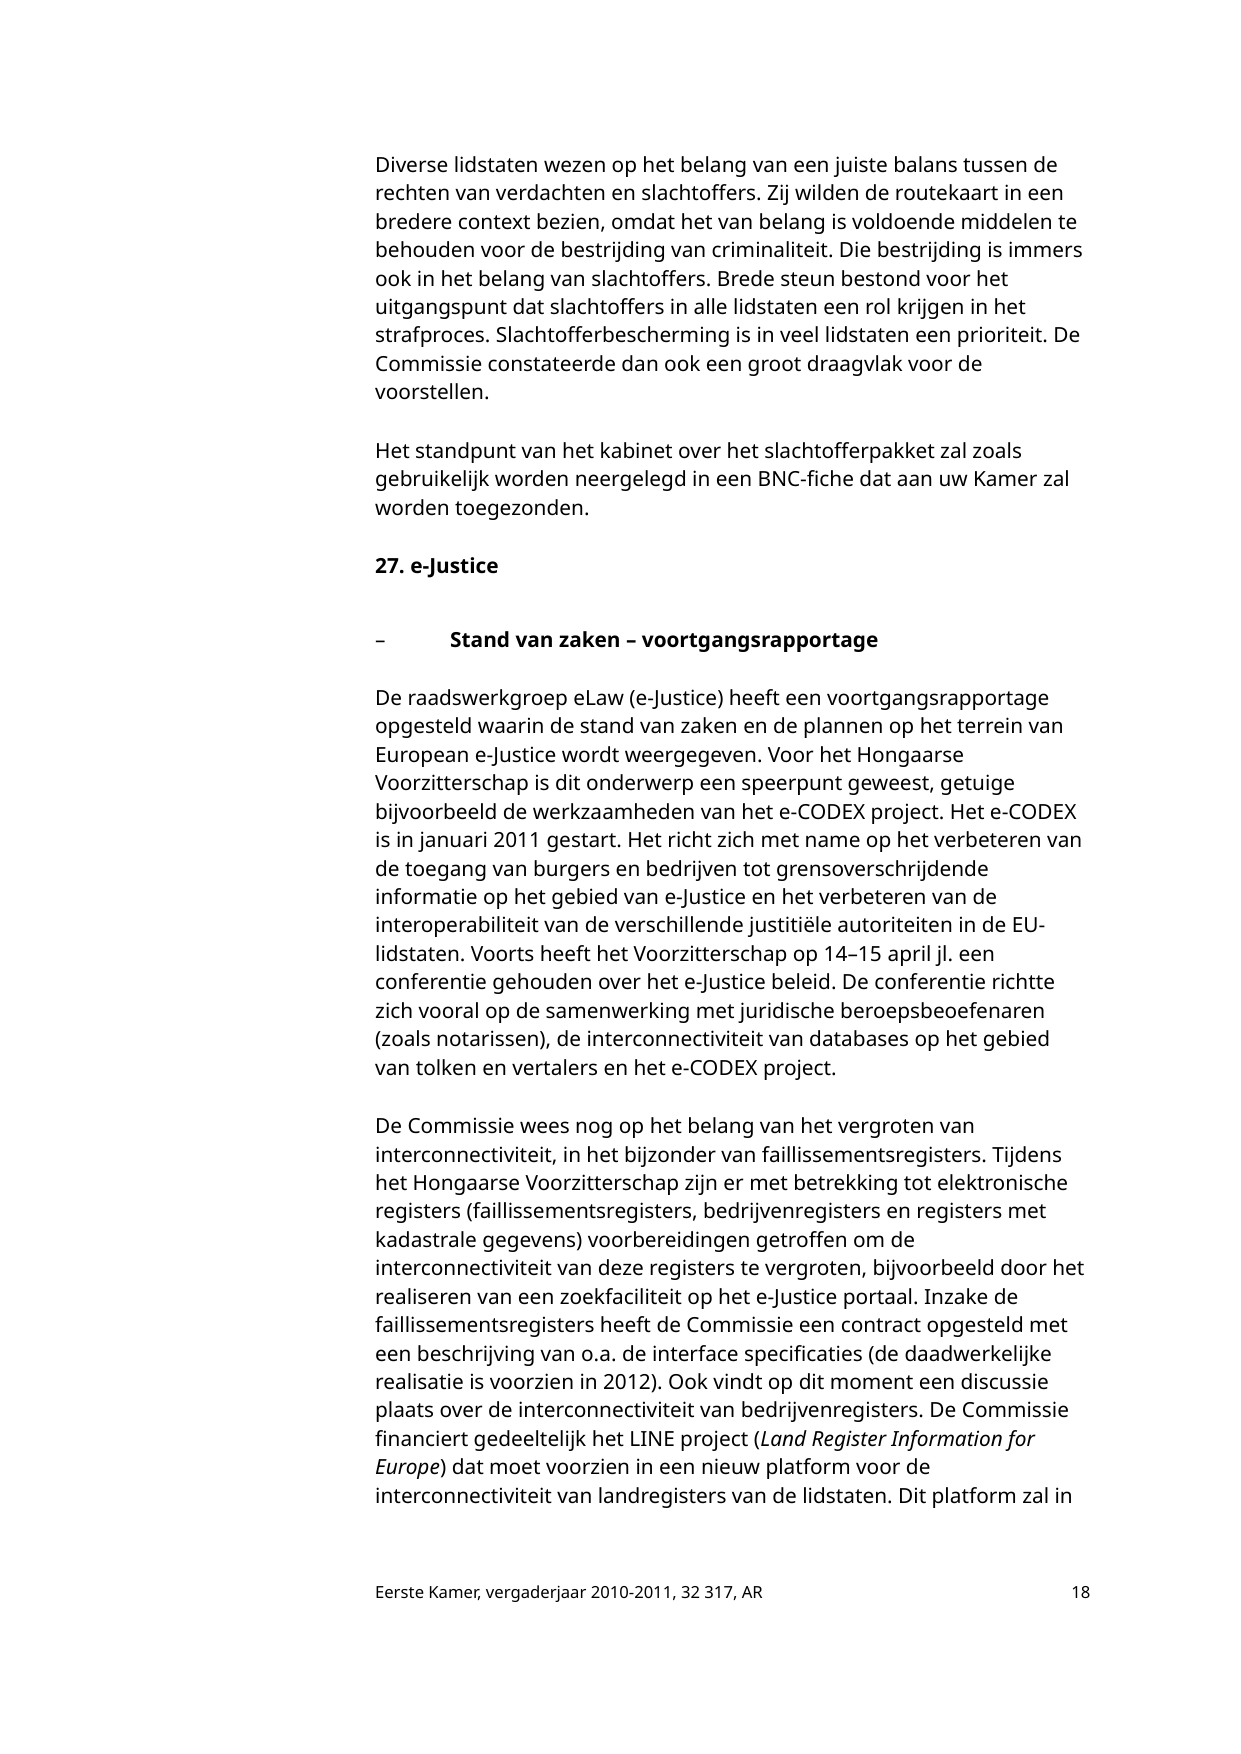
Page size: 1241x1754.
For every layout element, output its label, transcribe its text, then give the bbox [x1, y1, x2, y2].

text 27. e-Justice [375, 551, 1090, 580]
text Het standpunt van het kabinet over het slachtofferpakket zal zoals gebruikelijk worden neergelegd in een BNC-fiche dat aan uw Kamer zal worden toegezonden. [375, 436, 1090, 521]
text De Commissie wees nog op het belang van het vergroten van interconnectiviteit, in het bijzonder van faillissementsregisters. Tijdens het Hongaarse Voorzitterschap zijn er met betrekking tot elektronische registers (faillissementsregisters, bedrijvenregisters en registers met kadastrale gegevens) voorbereidingen getroffen om de interconnectiviteit van deze registers te vergroten, bijvoorbeeld door het realiseren van een zoekfaciliteit op het e-Justice portaal. Inzake de faillissementsregisters heeft de Commissie een contract opgesteld met een beschrijving van o.a. de interface specificaties (de daadwerkelijke realisatie is voorzien in 2012). Ook vindt op dit moment een discussie plaats over de interconnectiviteit van bedrijvenregisters. De Commissie financiert gedeeltelijk het LINE project (Land Register Information for Europe) dat moet voorzien in een nieuw platform voor de interconnectiviteit van landregisters van de lidstaten. Dit platform zal in [375, 1111, 1090, 1509]
text Diverse lidstaten wezen op het belang van een juiste balans tussen de rechten van verdachten en slachtoffers. Zij wilden de routekaart in een bredere context bezien, omdat het van belang is voldoende middelen te behouden voor de bestrijding van criminaliteit. Die bestrijding is immers ook in het belang van slachtoffers. Brede steun bestond voor het uitgangspunt dat slachtoffers in alle lidstaten een rol krijgen in het strafproces. Slachtofferbescherming is in veel lidstaten een prioriteit. De Commissie constateerde dan ook een groot draagvlak voor de voorstellen. [375, 150, 1090, 406]
list Stand van zaken – voortgangsrapportage [375, 625, 1090, 653]
text De raadswerkgroep eLaw (e-Justice) heeft een voortgangsrapportage opgesteld waarin de stand van zaken en de plannen op het terrein van European e-Justice wordt weergegeven. Voor het Hongaarse Voorzitterschap is dit onderwerp een speerpunt geweest, getuige bijvoorbeeld de werkzaamheden van het e-CODEX project. Het e-CODEX is in januari 2011 gestart. Het richt zich met name op het verbeteren van de toegang van burgers en bedrijven tot grensoverschrijdende informatie op het gebied van e-Justice en het verbeteren van de interoperabiliteit van de verschillende justitiële autoriteiten in de EU-lidstaten. Voorts heeft het Voorzitterschap op 14–15 april jl. een conferentie gehouden over het e-Justice beleid. De conferentie richtte zich vooral op de samenwerking met juridische beroepsbeoefenaren (zoals notarissen), de interconnectiviteit van databases op het gebied van tolken en vertalers en het e-CODEX project. [375, 683, 1090, 1081]
